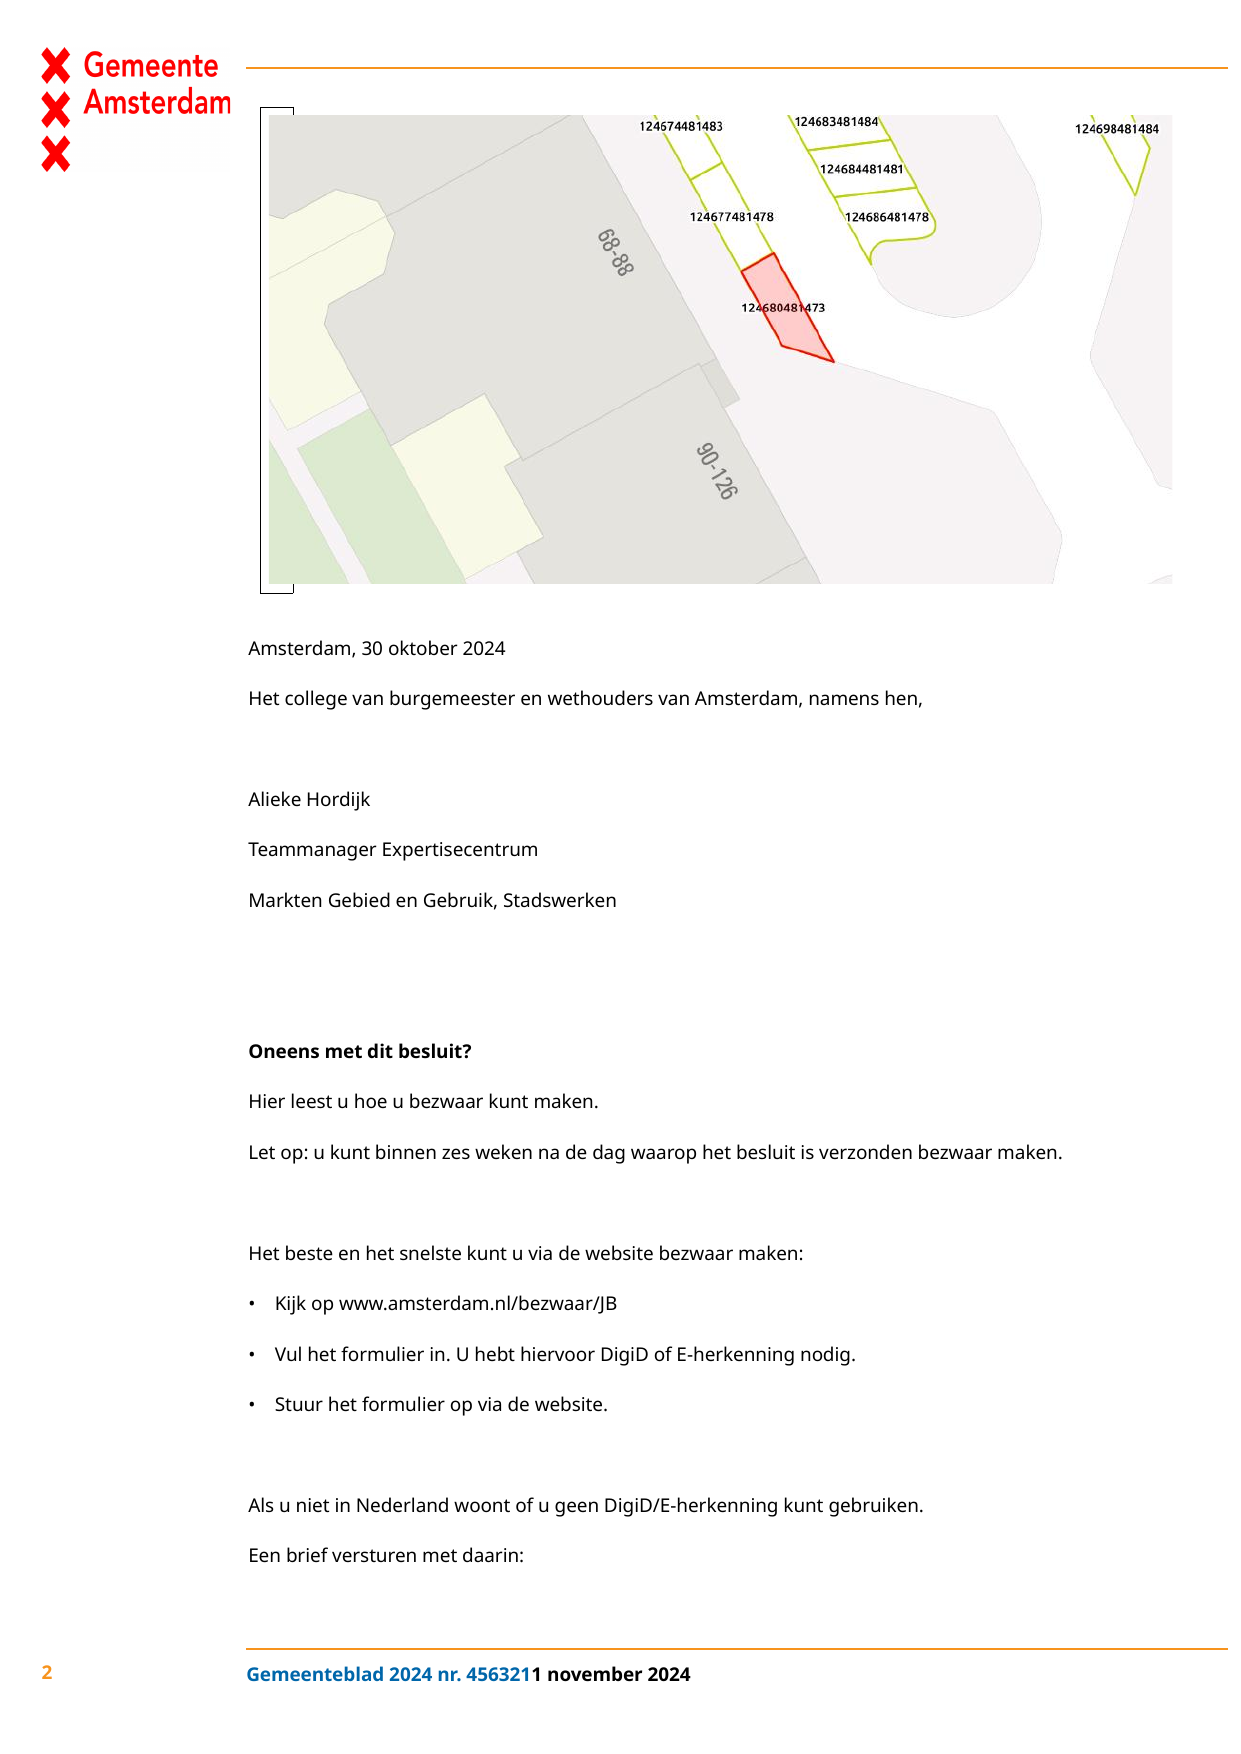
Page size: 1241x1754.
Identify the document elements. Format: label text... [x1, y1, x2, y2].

text • Kijk op www.amsterdam.nl/bezwaar/JB [248, 1290, 1152, 1316]
text Het beste en het snelste kunt u via de website bezwaar maken: [248, 1240, 1152, 1266]
picture [41, 47, 231, 172]
text Alieke Hordijk [248, 786, 1152, 812]
text • Vul het formulier in. U hebt hiervoor DigiD of E-herkenning nodig. [248, 1341, 1152, 1367]
text Amsterdam, 30 oktober 2024 [248, 635, 1152, 661]
text • Stuur het formulier op via de website. [248, 1391, 1152, 1417]
text Markten Gebied en Gebruik, Stadswerken [248, 887, 1152, 913]
text Teammanager Expertisecentrum [248, 837, 1152, 862]
text Een brief versturen met daarin: [248, 1542, 1152, 1568]
text Oneens met dit besluit? [248, 1038, 1152, 1064]
text Hier leest u hoe u bezwaar kunt maken. [248, 1089, 1152, 1114]
text Als u niet in Nederland woont of u geen DigiD/E-herkenning kunt gebruiken. [248, 1492, 1152, 1518]
picture [268, 115, 1173, 584]
text Het college van burgemeester en wethouders van Amsterdam, namens hen, [248, 685, 1152, 711]
text Let op: u kunt binnen zes weken na de dag waarop het besluit is verzonden bezwaar maken. [248, 1139, 1152, 1165]
